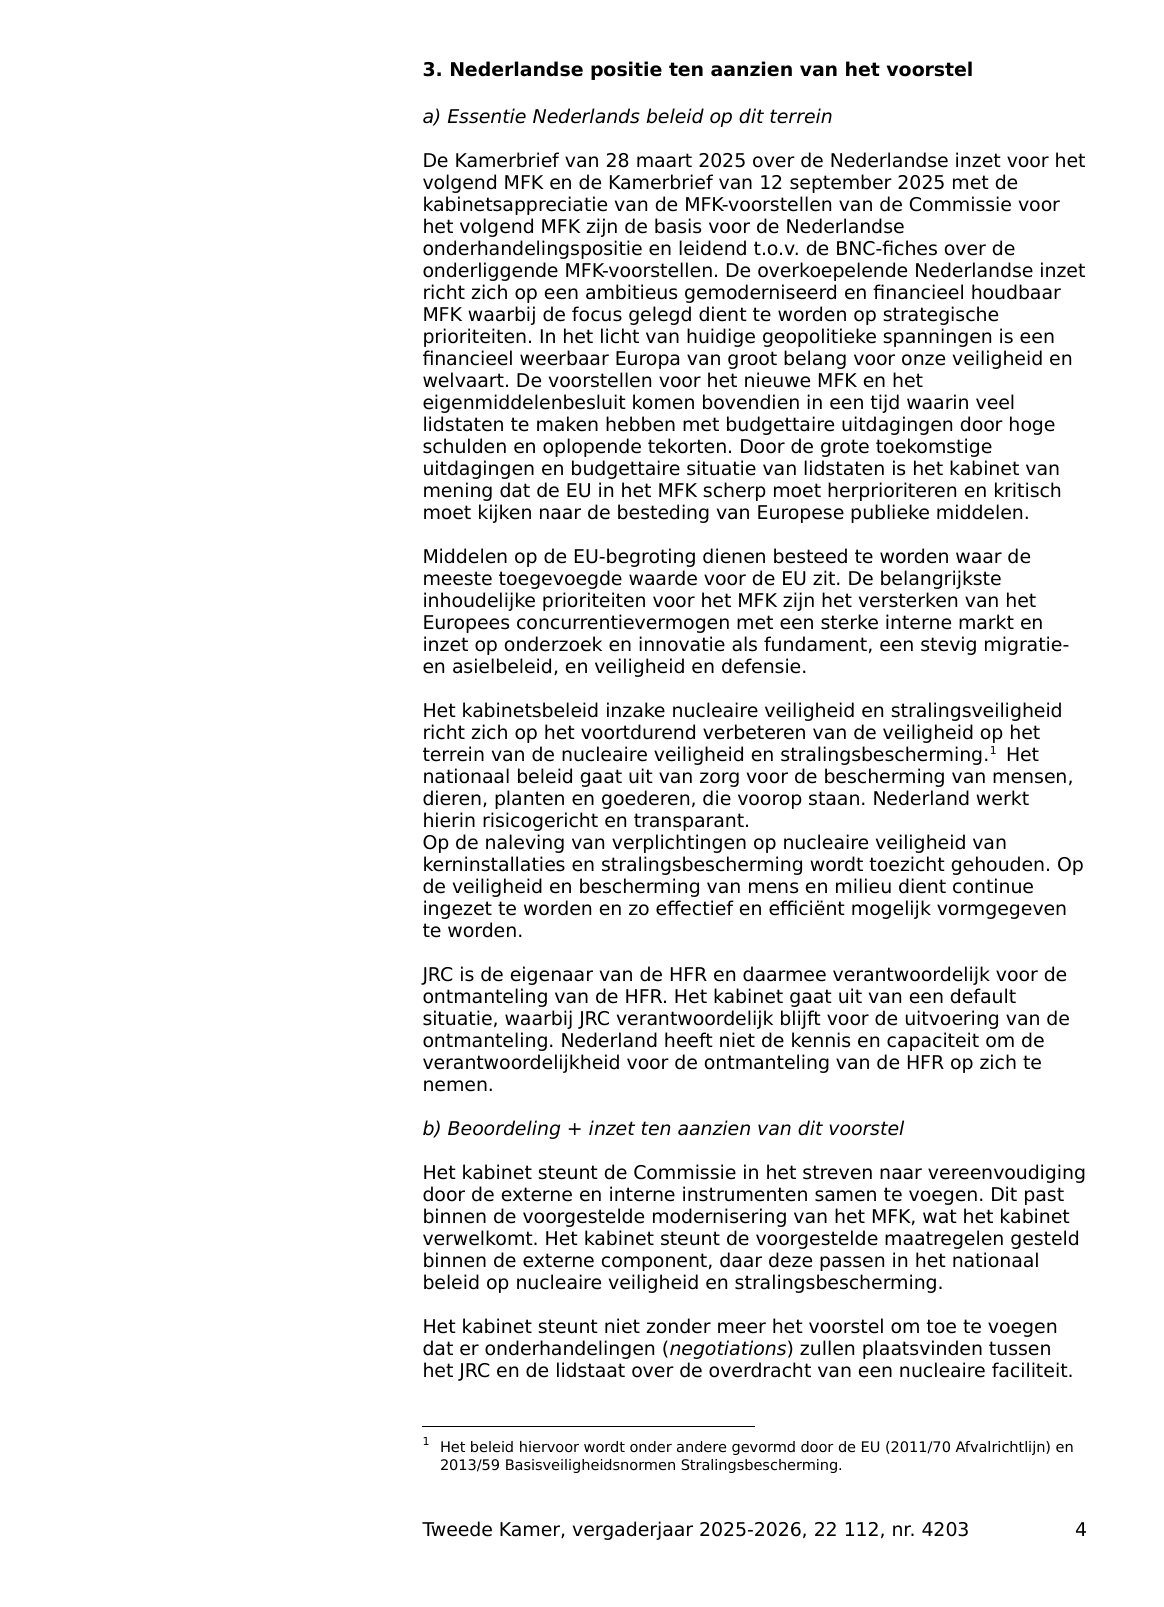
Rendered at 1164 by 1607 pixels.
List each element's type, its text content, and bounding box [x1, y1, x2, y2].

subtitle b) Beoordeling + inzet ten aanzien van dit voorstel [422, 1118, 1087, 1140]
subtitle 3. Nederlandse positie ten aanzien van het voorstel [422, 59, 1087, 81]
text Middelen op de EU-begroting dienen besteed te worden waar de meeste toegevoegde waarde voor de EU zit. De belangrijkste inhoudelijke prioriteiten voor het MFK zijn het versterken van het Europees concurrentievermogen met een sterke interne markt en inzet op onderzoek en innovatie als fundament, een stevig migratie- en asielbeleid, en veiligheid en defensie. [422, 546, 1087, 678]
text Het kabinet steunt de Commissie in het streven naar vereenvoudiging door de externe en interne instrumenten samen te voegen. Dit past binnen de voorgestelde modernisering van het MFK, wat het kabinet verwelkomt. Het kabinet steunt de voorgestelde maatregelen gesteld binnen de externe component, daar deze passen in het nationaal beleid op nucleaire veiligheid en stralingsbescherming. [422, 1162, 1087, 1294]
text Het kabinetsbeleid inzake nucleaire veiligheid en stralingsveiligheid richt zich op het voortdurend verbeteren van de veiligheid op het terrein van de nucleaire veiligheid en stralingsbescherming. Het nationaal beleid gaat uit van zorg voor de bescherming van mensen, dieren, planten en goederen, die voorop staan. Nederland werkt hierin risicogericht en transparant. [422, 700, 1087, 832]
text Op de naleving van verplichtingen op nucleaire veiligheid van kerninstallaties en stralingsbescherming wordt toezicht gehouden. Op de veiligheid en bescherming van mens en milieu dient continue ingezet te worden en zo effectief en efficiënt mogelijk vormgegeven te worden. [422, 832, 1087, 942]
text Het kabinet steunt niet zonder meer het voorstel om toe te voegen dat er onderhandelingen (negotiations) zullen plaatsvinden tussen het JRC en de lidstaat over de overdracht van een nucleaire faciliteit. [422, 1316, 1087, 1382]
subtitle a) Essentie Nederlands beleid op dit terrein [422, 106, 1087, 128]
text Het beleid hiervoor wordt onder andere gevormd door de EU (2011/70 Afvalrichtlijn) en 2013/59 Basisveiligheidsnormen Stralingsbescherming. [422, 1435, 1087, 1474]
text JRC is de eigenaar van de HFR en daarmee verantwoordelijk voor de ontmanteling van de HFR. Het kabinet gaat uit van een default situatie, waarbij JRC verantwoordelijk blijft voor de uitvoering van de ontmanteling. Nederland heeft niet de kennis en capaciteit om de verantwoordelijkheid voor de ontmanteling van de HFR op zich te nemen. [422, 964, 1087, 1096]
text De Kamerbrief van 28 maart 2025 over de Nederlandse inzet voor het volgend MFK en de Kamerbrief van 12 september 2025 met de kabinetsappreciatie van de MFK-voorstellen van de Commissie voor het volgend MFK zijn de basis voor de Nederlandse onderhandelingspositie en leidend t.o.v. de BNC-fiches over de onderliggende MFK-voorstellen. De overkoepelende Nederlandse inzet richt zich op een ambitieus gemoderniseerd en financieel houdbaar MFK waarbij de focus gelegd dient te worden op strategische prioriteiten. In het licht van huidige geopolitieke spanningen is een financieel weerbaar Europa van groot belang voor onze veiligheid en welvaart. De voorstellen voor het nieuwe MFK en het eigenmiddelenbesluit komen bovendien in een tijd waarin veel lidstaten te maken hebben met budgettaire uitdagingen door hoge schulden en oplopende tekorten. Door de grote toekomstige uitdagingen en budgettaire situatie van lidstaten is het kabinet van mening dat de EU in het MFK scherp moet herprioriteren en kritisch moet kijken naar de besteding van Europese publieke middelen. [422, 150, 1087, 524]
